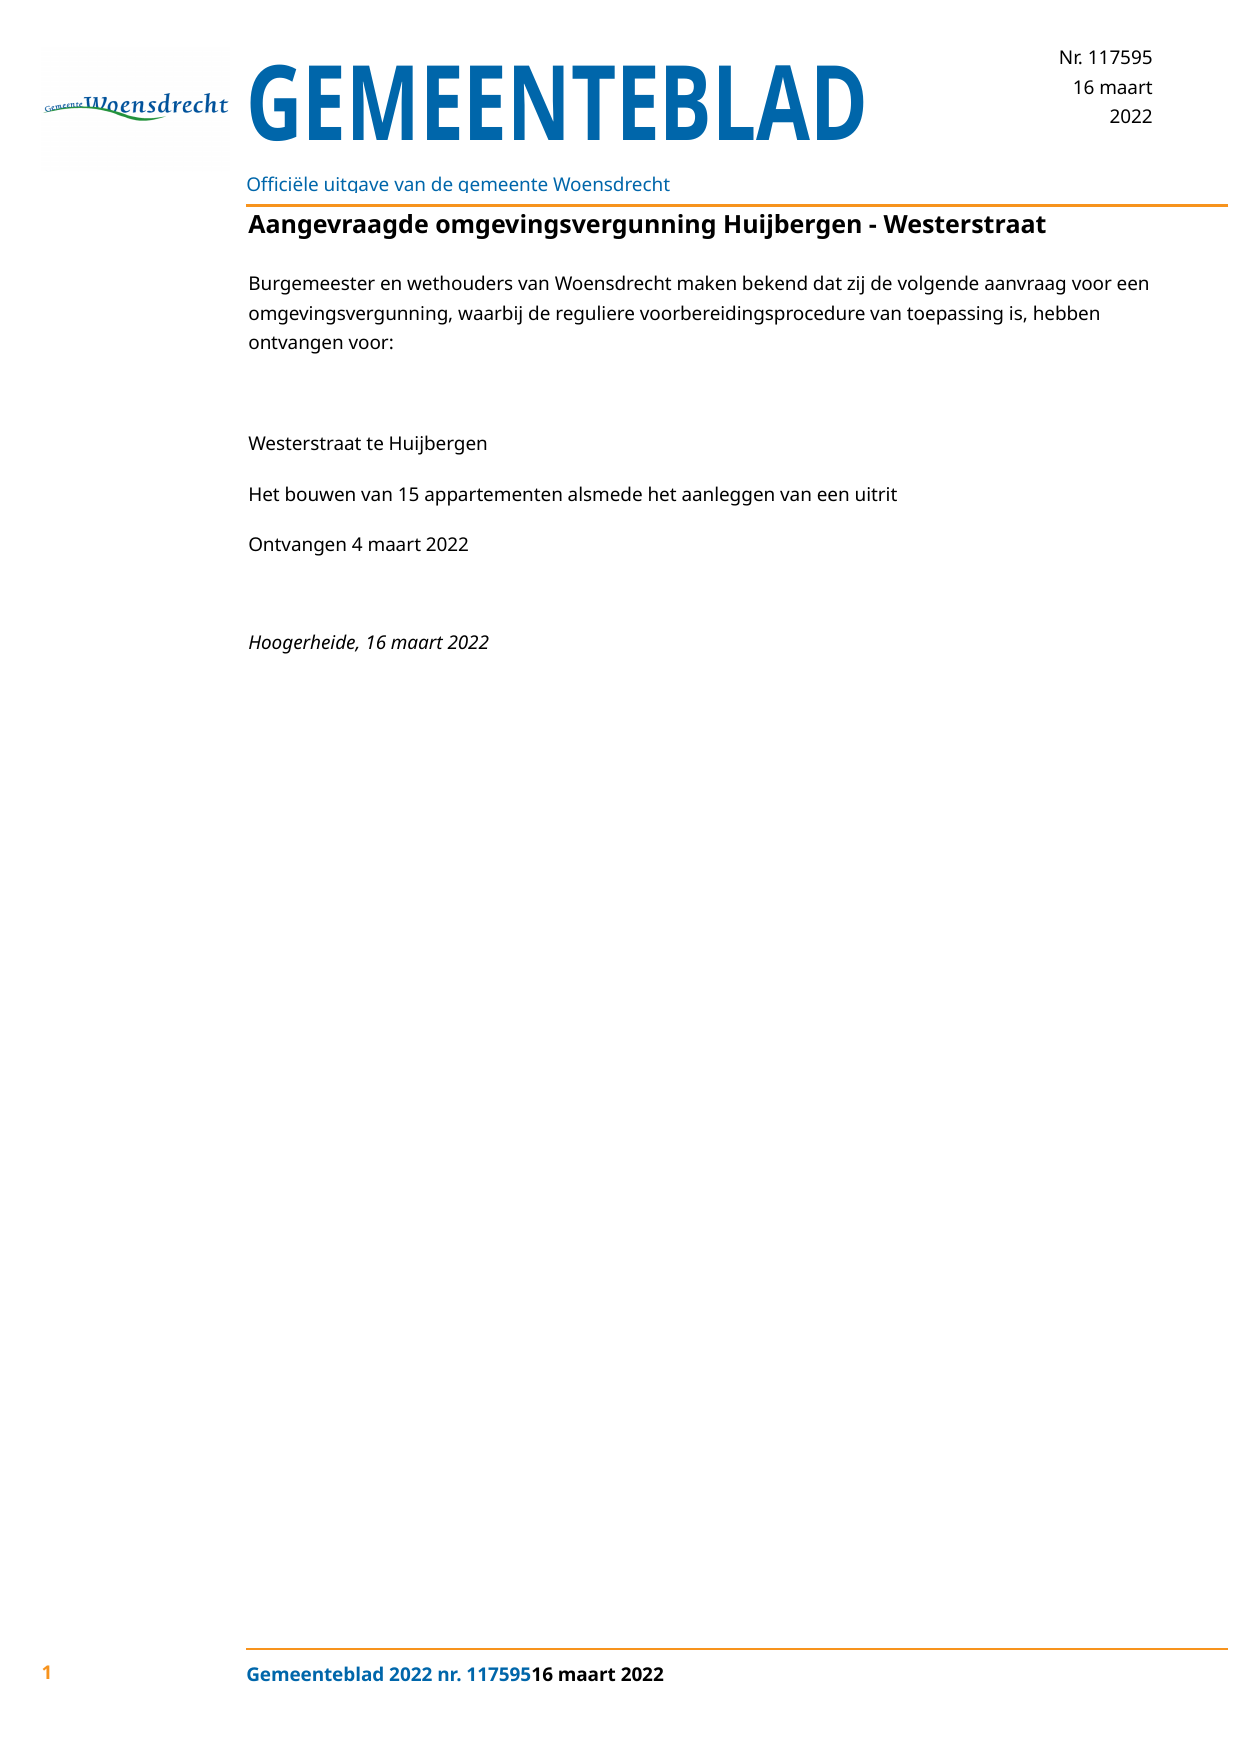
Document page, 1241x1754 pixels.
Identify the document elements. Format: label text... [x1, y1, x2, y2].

picture [41, 47, 231, 172]
text Aangevraagde omgevingsvergunning Huijbergen - Westerstraat [248, 207, 1152, 241]
text Hoogerheide, 16 maart 2022 [248, 629, 1152, 655]
text Westerstraat te Huijbergen [248, 430, 1152, 456]
text Het bouwen van 15 appartementen alsmede het aanleggen van een uitrit [248, 481, 1152, 506]
text Burgemeester en wethouders van Woensdrecht maken bekend dat zij de volgende aanvraag voor een omgevingsvergunning, waarbij de reguliere voorbereidingsprocedure van toepassing is, hebben ontvangen voor: [248, 270, 1152, 355]
text Ontvangen 4 maart 2022 [248, 531, 1152, 557]
